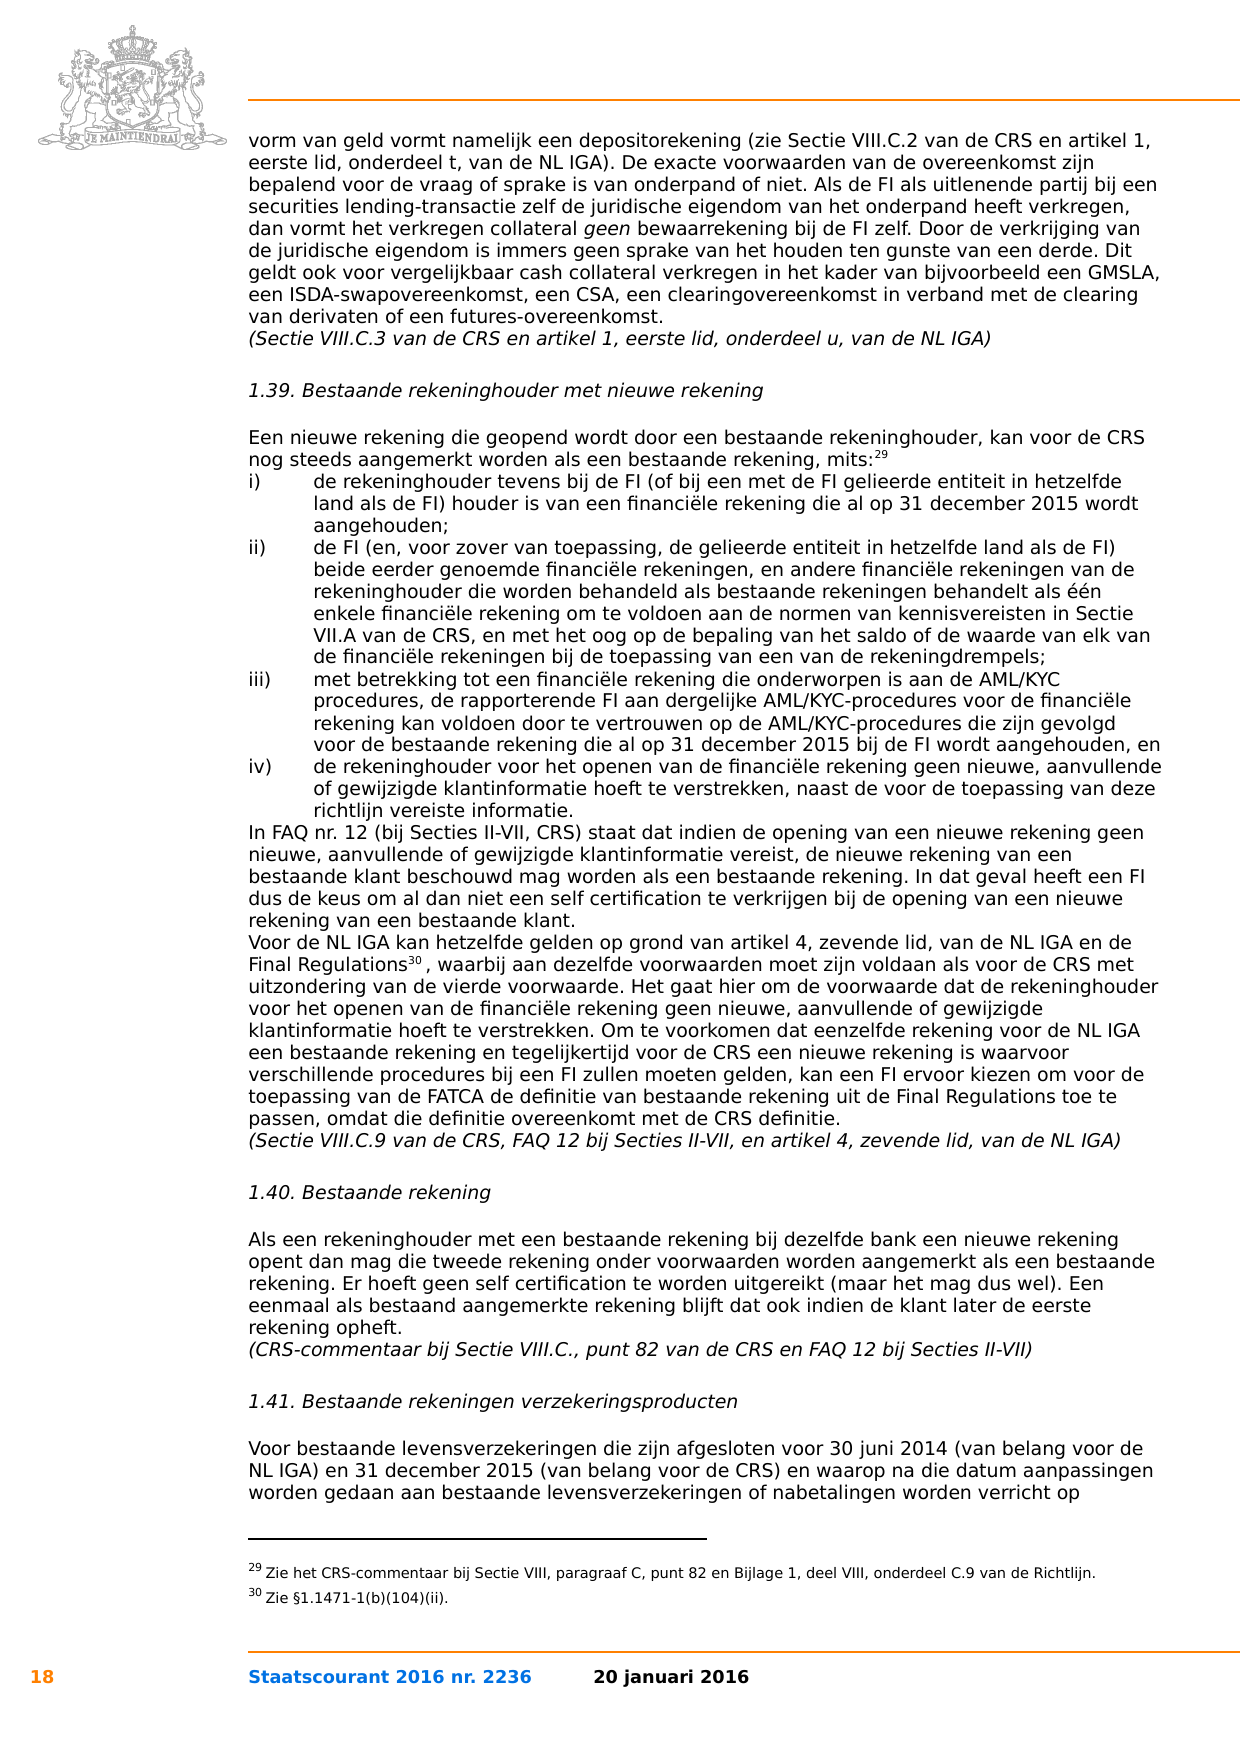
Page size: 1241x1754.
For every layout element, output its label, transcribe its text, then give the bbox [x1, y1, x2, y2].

text Een nieuwe rekening die geopend wordt door een bestaande rekeninghouder, kan voor de CRS nog steeds aangemerkt worden als een bestaande rekening, mits: [248, 427, 1163, 471]
subtitle 1.40. Bestaande rekening [248, 1182, 1163, 1204]
text In FAQ nr. 12 (bij Secties II-VII, CRS) staat dat indien de opening van een nieuwe rekening geen nieuwe, aanvullende of gewijzigde klantinformatie vereist, de nieuwe rekening van een bestaande klant beschouwd mag worden als een bestaande rekening. In dat geval heeft een FI dus de keus om al dan niet een self certification te verkrijgen bij de opening van een nieuwe rekening van een bestaande klant. [248, 822, 1163, 932]
text (CRS-commentaar bij Sectie VIII.C., punt 82 van de CRS en FAQ 12 bij Secties II-VII) [248, 1339, 1163, 1361]
picture [38, 25, 227, 150]
text iv) de rekeninghouder voor het openen van de financiële rekening geen nieuwe, aanvullende of gewijzigde klantinformatie hoeft te verstrekken, naast de voor de toepassing van deze richtlijn vereiste informatie. [248, 756, 1163, 822]
subtitle 1.41. Bestaande rekeningen verzekeringsproducten [248, 1391, 1163, 1413]
text (Sectie VIII.C.9 van de CRS, FAQ 12 bij Secties II-VII, en artikel 4, zevende lid, van de NL IGA) [248, 1130, 1163, 1152]
text iii) met betrekking tot een financiële rekening die onderworpen is aan de AML/KYC procedures, de rapporterende FI aan dergelijke AML/KYC-procedures voor de financiële rekening kan voldoen door te vertrouwen op de AML/KYC-procedures die zijn gevolgd voor de bestaande rekening die al op 31 december 2015 bij de FI wordt aangehouden, en [248, 668, 1163, 756]
text Als een rekeninghouder met een bestaande rekening bij dezelfde bank een nieuwe rekening opent dan mag die tweede rekening onder voorwaarden worden aangemerkt als een bestaande rekening. Er hoeft geen self certification te worden uitgereikt (maar het mag dus wel). Een eenmaal als bestaand aangemerkte rekening blijft dat ook indien de klant later de eerste rekening opheft. [248, 1229, 1163, 1339]
text Zie §1.1471-1(b)(104)(ii). [248, 1586, 1163, 1608]
text vorm van geld vormt namelijk een depositorekening (zie Sectie VIII.C.2 van de CRS en artikel 1, eerste lid, onderdeel t, van de NL IGA). De exacte voorwaarden van de overeenkomst zijn bepalend voor de vraag of sprake is van onderpand of niet. Als de FI als uitlenende partij bij een securities lending-transactie zelf de juridische eigendom van het onderpand heeft verkregen, dan vormt het verkregen collateral geen bewaarrekening bij de FI zelf. Door de verkrijging van de juridische eigendom is immers geen sprake van het houden ten gunste van een derde. Dit geldt ook voor vergelijkbaar cash collateral verkregen in het kader van bijvoorbeeld een GMSLA, een ISDA-swapovereenkomst, een CSA, een clearingovereenkomst in verband met de clearing van derivaten of een futures-overeenkomst. [248, 130, 1163, 328]
text ii) de FI (en, voor zover van toepassing, de gelieerde entiteit in hetzelfde land als de FI) beide eerder genoemde financiële rekeningen, en andere financiële rekeningen van de rekeninghouder die worden behandeld als bestaande rekeningen behandelt als één enkele financiële rekening om te voldoen aan de normen van kennisvereisten in Sectie VII.A van de CRS, en met het oog op de bepaling van het saldo of de waarde van elk van de financiële rekeningen bij de toepassing van een van de rekeningdrempels; [248, 537, 1163, 668]
text Voor bestaande levensverzekeringen die zijn afgesloten voor 30 juni 2014 (van belang voor de NL IGA) en 31 december 2015 (van belang voor de CRS) en waarop na die datum aanpassingen worden gedaan aan bestaande levensverzekeringen of nabetalingen worden verricht op [248, 1438, 1163, 1504]
text (Sectie VIII.C.3 van de CRS en artikel 1, eerste lid, onderdeel u, van de NL IGA) [248, 328, 1163, 350]
subtitle 1.39. Bestaande rekeninghouder met nieuwe rekening [248, 380, 1163, 402]
text Zie het CRS-commentaar bij Sectie VIII, paragraaf C, punt 82 en Bijlage 1, deel VIII, onderdeel C.9 van de Richtlijn. [248, 1561, 1163, 1583]
text i) de rekeninghouder tevens bij de FI (of bij een met de FI gelieerde entiteit in hetzelfde land als de FI) houder is van een financiële rekening die al op 31 december 2015 wordt aangehouden; [248, 471, 1163, 537]
text Voor de NL IGA kan hetzelfde gelden op grond van artikel 4, zevende lid, van de NL IGA en de Final Regulations, waarbij aan dezelfde voorwaarden moet zijn voldaan als voor de CRS met uitzondering van de vierde voorwaarde. Het gaat hier om de voorwaarde dat de rekeninghouder voor het openen van de financiële rekening geen nieuwe, aanvullende of gewijzigde klantinformatie hoeft te verstrekken. Om te voorkomen dat eenzelfde rekening voor de NL IGA een bestaande rekening en tegelijkertijd voor de CRS een nieuwe rekening is waarvoor verschillende procedures bij een FI zullen moeten gelden, kan een FI ervoor kiezen om voor de toepassing van de FATCA de definitie van bestaande rekening uit de Final Regulations toe te passen, omdat die definitie overeenkomt met de CRS definitie. [248, 932, 1163, 1130]
